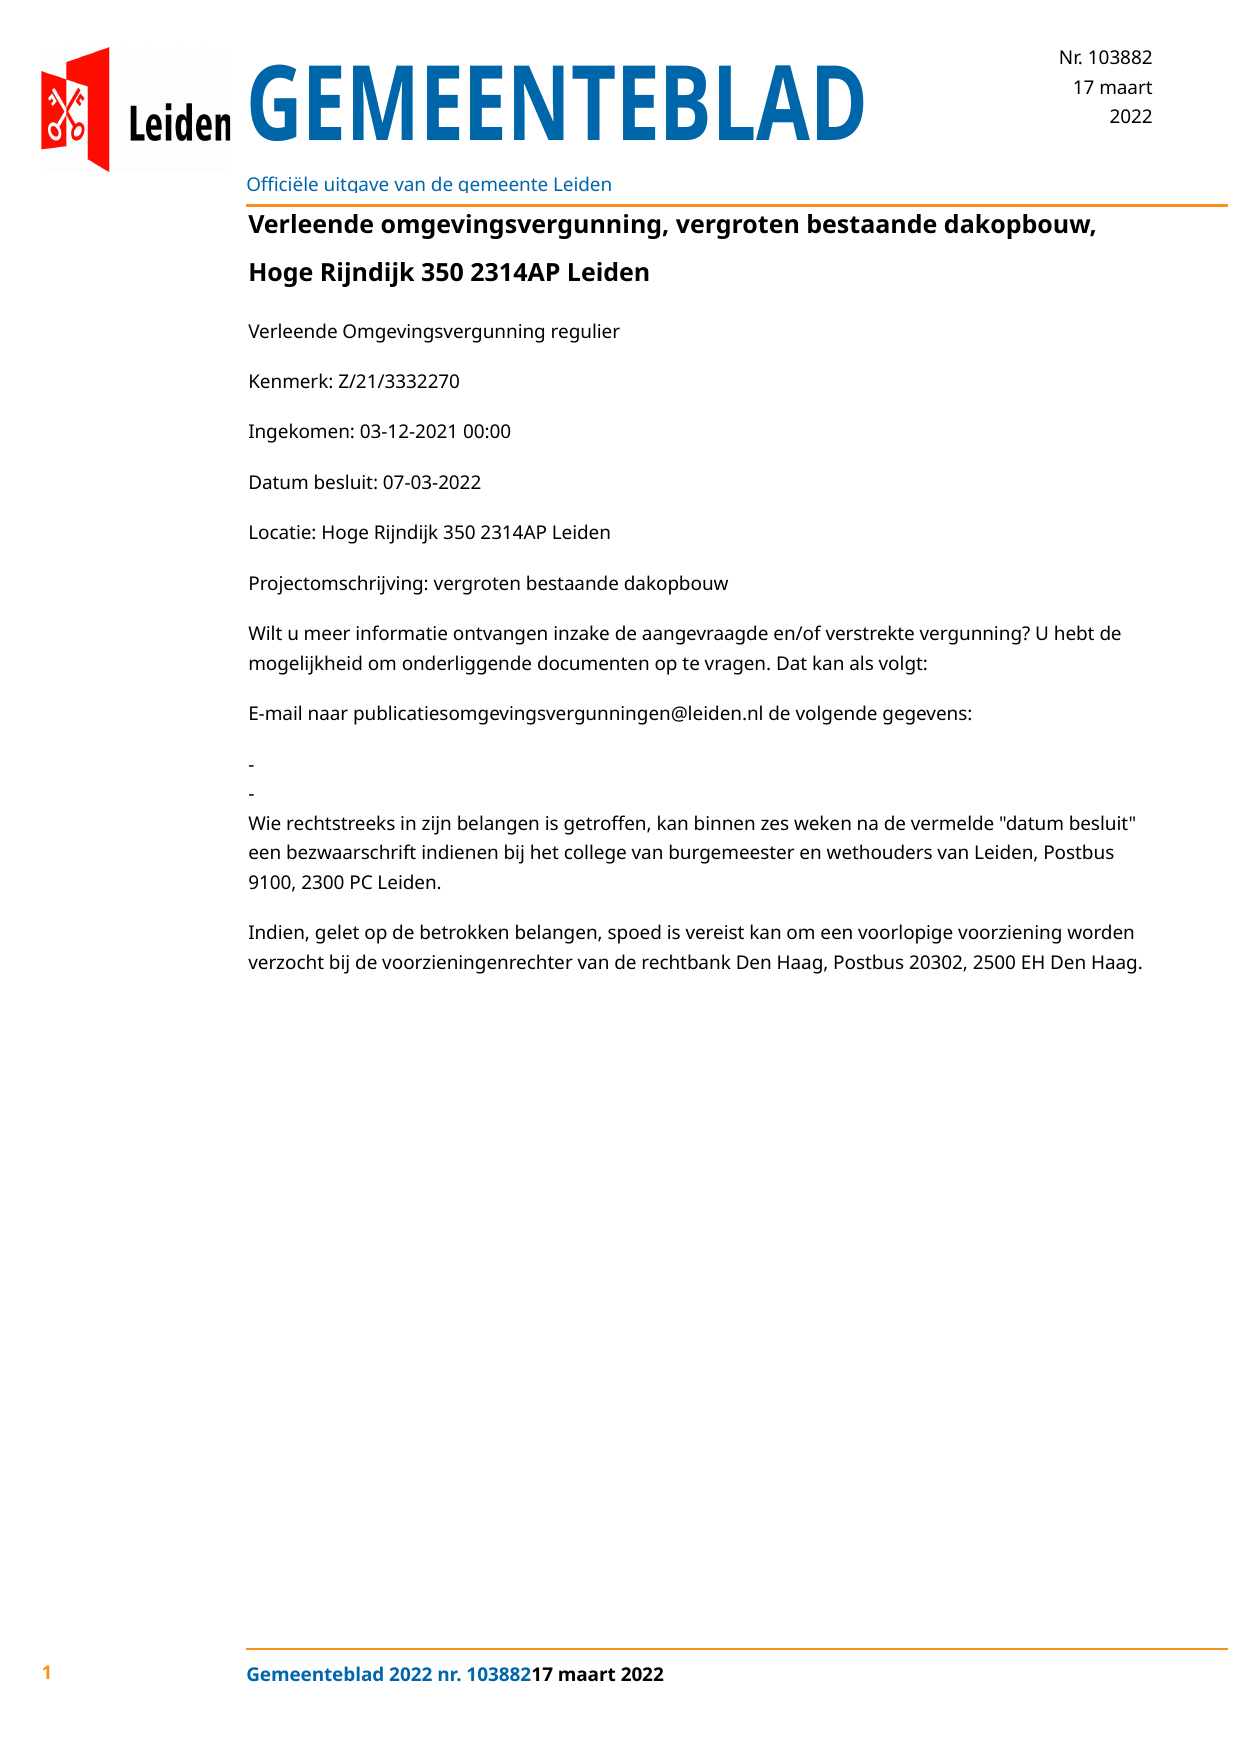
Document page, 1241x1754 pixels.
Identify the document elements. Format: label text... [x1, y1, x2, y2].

text Indien, gelet op de betrokken belangen, spoed is vereist kan om een voorlopige voorziening worden verzocht bij de voorzieningenrechter van de rechtbank Den Haag, Postbus 20302, 2500 EH Den Haag. [248, 919, 1152, 975]
picture [41, 47, 231, 172]
text Locatie: Hoge Rijndijk 350 2314AP Leiden [248, 519, 1152, 545]
text Wie rechtstreeks in zijn belangen is getroffen, kan binnen zes weken na de vermelde "datum besluit" een bezwaarschrift indienen bij het college van burgemeester en wethouders van Leiden, Postbus 9100, 2300 PC Leiden. [248, 810, 1152, 895]
text E-mail naar publicatiesomgevingsvergunningen@leiden.nl de volgende gegevens: [248, 700, 1152, 726]
text Datum besluit: 07-03-2022 [248, 469, 1152, 495]
text Wilt u meer informatie ontvangen inzake de aangevraagde en/of verstrekte vergunning? U hebt de mogelijkheid om onderliggende documenten op te vragen. Dat kan als volgt: [248, 620, 1152, 676]
text Verleende omgevingsvergunning, vergroten bestaande dakopbouw, Hoge Rijndijk 350 2314AP Leiden [248, 207, 1152, 288]
text Kenmerk: Z/21/3332270 [248, 368, 1152, 394]
text Projectomschrijving: vergroten bestaande dakopbouw [248, 570, 1152, 596]
text Verleende Omgevingsvergunning regulier [248, 318, 1152, 344]
text Ingekomen: 03-12-2021 00:00 [248, 419, 1152, 444]
